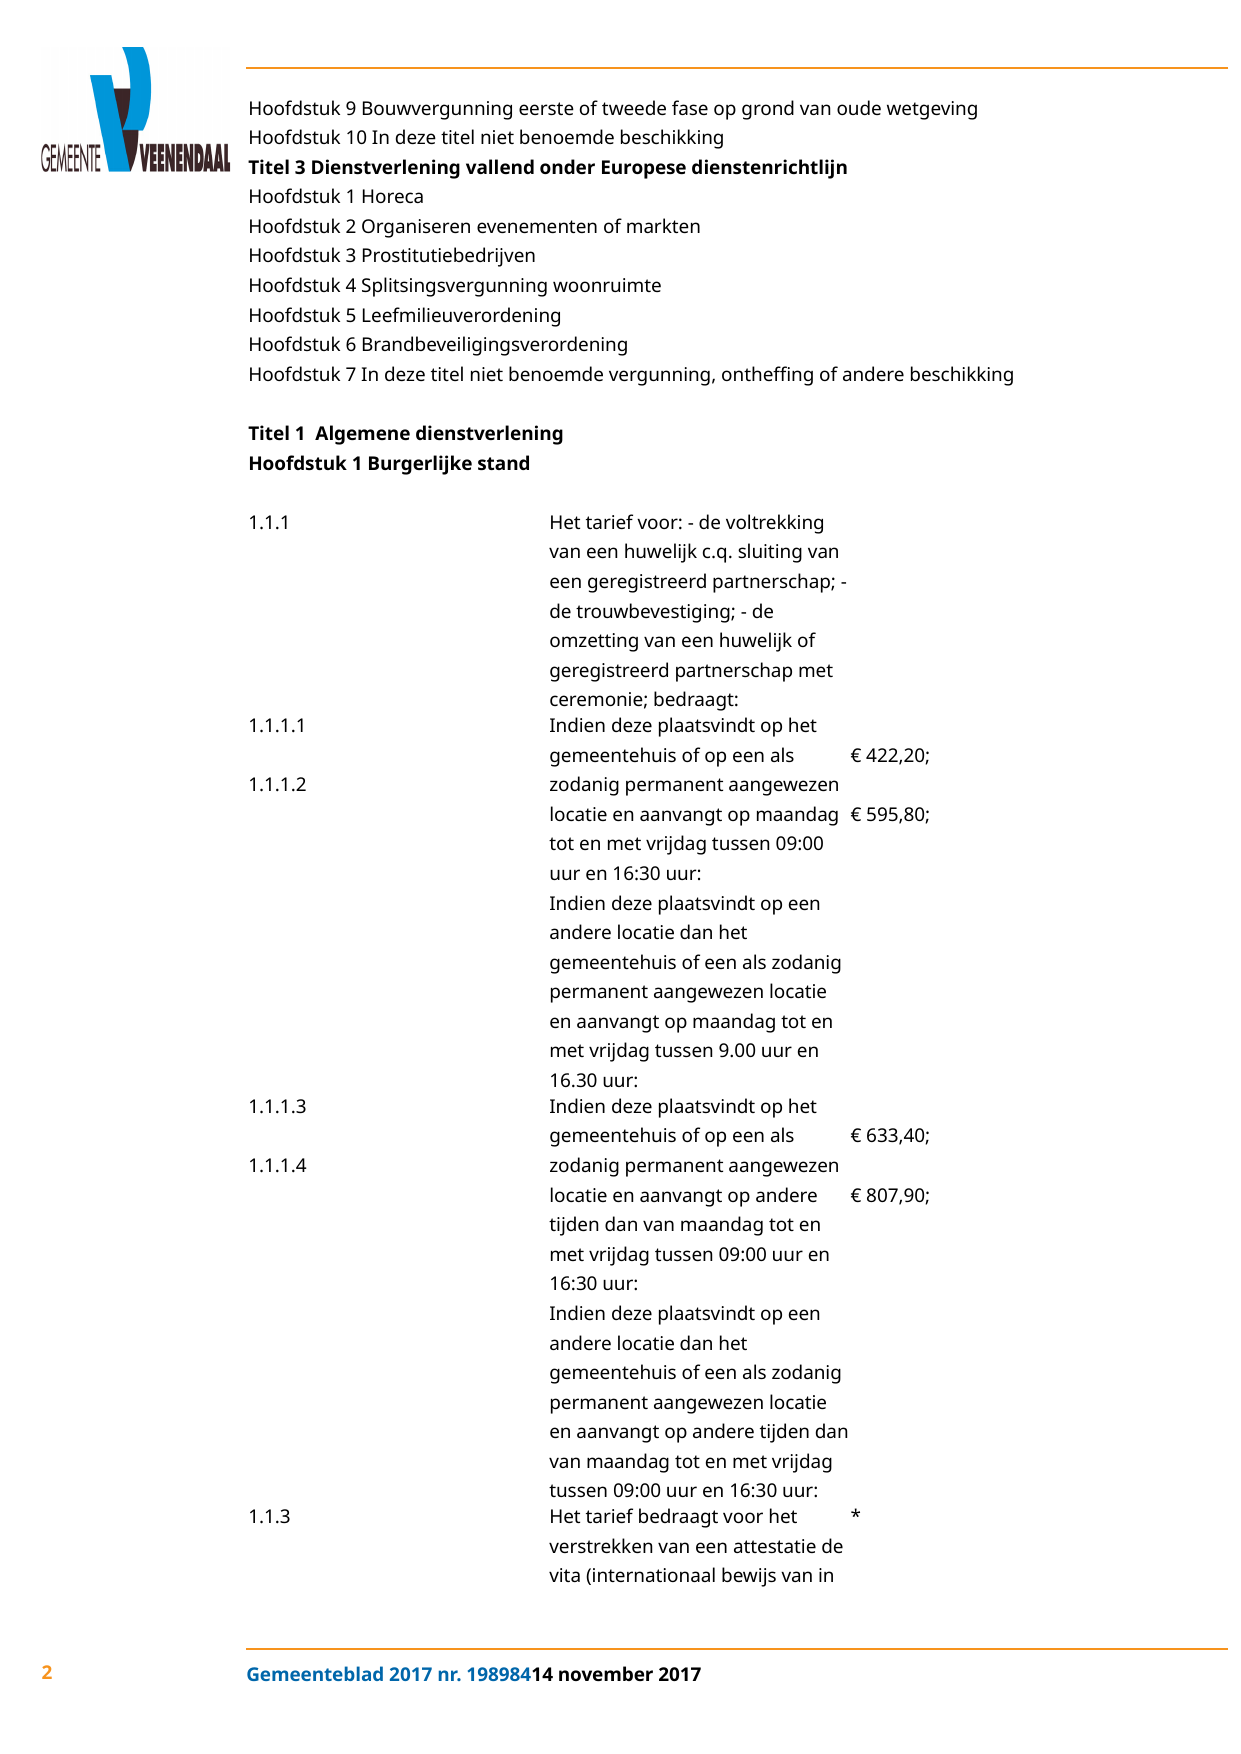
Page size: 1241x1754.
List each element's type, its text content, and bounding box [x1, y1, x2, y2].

text Hoofdstuk 7 In deze titel niet benoemde vergunning, ontheffing of andere beschikking [248, 361, 1152, 387]
text Hoofdstuk 1 Horeca [248, 183, 1152, 209]
table_cell € 422,20; € 595,80; [850, 712, 1152, 1093]
text Hoofdstuk 10 In deze titel niet benoemde beschikking [248, 124, 1152, 150]
text Hoofdstuk 3 Prostitutiebedrijven [248, 243, 1152, 268]
table_cell 1.1.1.1 1.1.1.2 [248, 712, 549, 1093]
table_cell 1.1.3 [248, 1503, 549, 1588]
text Hoofdstuk 2 Organiseren evenementen of markten [248, 213, 1152, 239]
picture [41, 47, 130, 172]
table_cell 1.1.1.3 1.1.1.4 [248, 1093, 549, 1503]
picture [123, 47, 231, 172]
table_cell Indien deze plaatsvindt op het gemeentehuis of op een als zodanig permanent aangewezen locatie en aanvangt op andere tijden dan van maandag tot en met vrijdag tussen 09:00 uur en 16:30 uur: Indien deze plaatsvindt op een andere locatie dan het gemeentehuis of een als zodanig permanent aangewezen locatie en aanvangt op andere tijden dan van maandag tot en met vrijdag tussen 09:00 uur en 16:30 uur: [549, 1093, 850, 1503]
text Titel 3 Dienstverlening vallend onder Europese dienstenrichtlijn [248, 154, 1152, 180]
text Hoofdstuk 6 Brandbeveiligingsverordening [248, 331, 1152, 357]
table_cell Indien deze plaatsvindt op het gemeentehuis of op een als zodanig permanent aangewezen locatie en aanvangt op maandag tot en met vrijdag tussen 09:00 uur en 16:30 uur: Indien deze plaatsvindt op een andere locatie dan het gemeentehuis of een als zodanig permanent aangewezen locatie en aanvangt op maandag tot en met vrijdag tussen 9.00 uur en 16.30 uur: [549, 712, 850, 1093]
text Hoofdstuk 4 Splitsingsvergunning woonruimte [248, 272, 1152, 298]
text Hoofdstuk 5 Leefmilieuverordening [248, 302, 1152, 328]
text Titel 1 Algemene dienstverlening [248, 420, 1152, 446]
table_header 1.1.1 [248, 509, 549, 712]
table_cell € 633,40; € 807,90; [850, 1093, 1152, 1503]
text Hoofdstuk 1 Burgerlijke stand [248, 450, 1152, 476]
table_cell * [850, 1503, 1152, 1588]
table_header Het tarief voor: - de voltrekking van een huwelijk c.q. sluiting van een geregistreerd partnerschap; - de trouwbevestiging; - de omzetting van een huwelijk of geregistreerd partnerschap met ceremonie; bedraagt: [549, 509, 850, 712]
table_cell Het tarief bedraagt voor het verstrekken van een attestatie de vita (internationaal bewijs van in [549, 1503, 850, 1588]
text Hoofdstuk 9 Bouwvergunning eerste of tweede fase op grond van oude wetgeving [248, 95, 1152, 121]
table_header [850, 509, 1152, 712]
